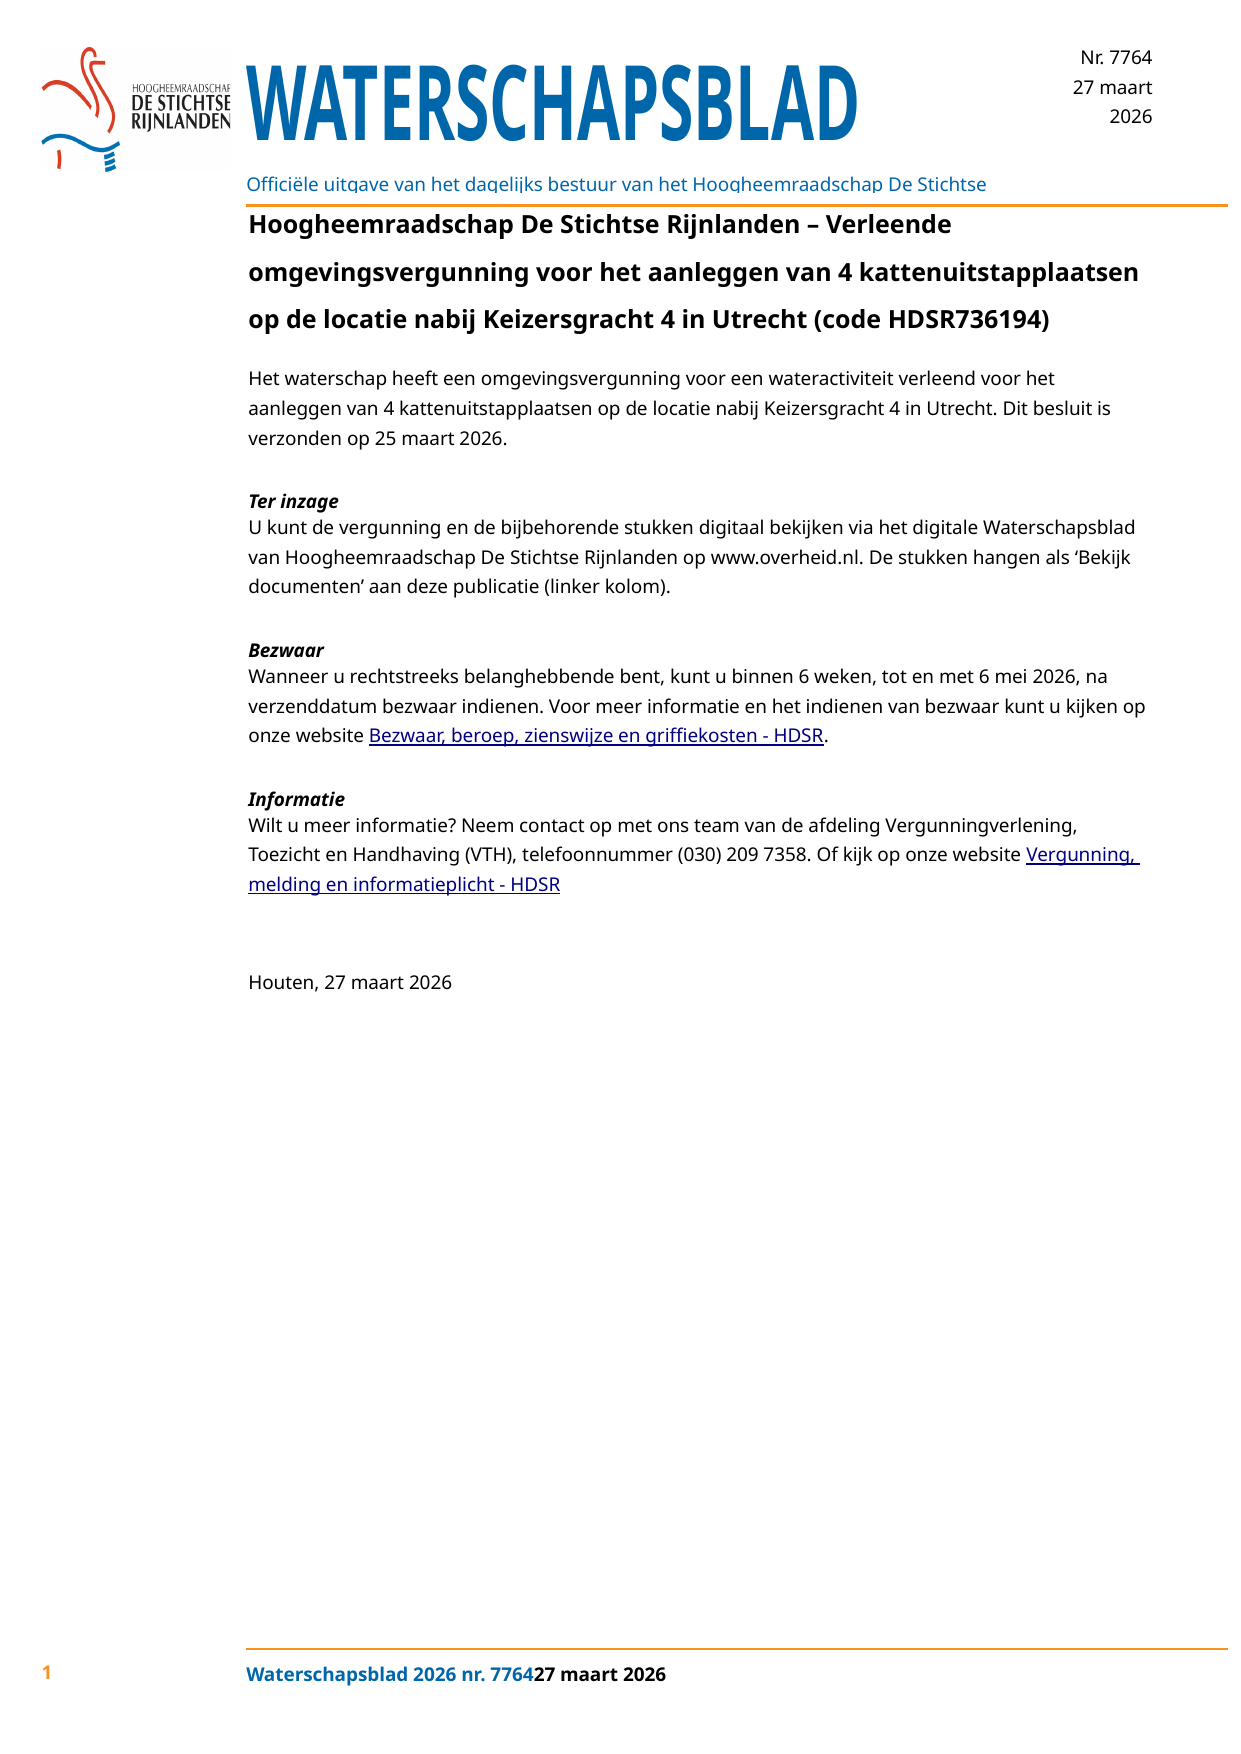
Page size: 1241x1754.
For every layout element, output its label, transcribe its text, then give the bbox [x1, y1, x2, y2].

text Ter inzage [248, 489, 1152, 514]
text Informatie [248, 786, 1152, 812]
text Het waterschap heeft een omgevingsvergunning voor een wateractiviteit verleend voor het aanleggen van 4 kattenuitstapplaatsen op de locatie nabij Keizersgracht 4 in Utrecht. Dit besluit is verzonden op 25 maart 2026. [248, 366, 1152, 450]
text Houten, 27 maart 2026 [248, 969, 1152, 995]
picture [41, 47, 231, 172]
text Bezwaar [248, 637, 1152, 663]
text Wanneer u rechtstreeks belanghebbende bent, kunt u binnen 6 weken, tot en met 6 mei 2026, na verzenddatum bezwaar indienen. Voor meer informatie en het indienen van bezwaar kunt u kijken op onze website Bezwaar, beroep, zienswijze en griffiekosten - HDSR. [248, 663, 1152, 748]
text U kunt de vergunning en de bijbehorende stukken digitaal bekijken via het digitale Waterschapsblad van Hoogheemraadschap De Stichtse Rijnlanden op www.overheid.nl. De stukken hangen als ‘Bekijk documenten’ aan deze publicatie (linker kolom). [248, 514, 1152, 599]
text Hoogheemraadschap De Stichtse Rijnlanden – Verleende omgevingsvergunning voor het aanleggen van 4 kattenuitstapplaatsen op de locatie nabij Keizersgracht 4 in Utrecht (code HDSR736194) [248, 207, 1152, 336]
text Wilt u meer informatie? Neem contact op met ons team van de afdeling Vergunningverlening, Toezicht en Handhaving (VTH), telefoonnummer (030) 209 7358. Of kijk op onze website Vergunning, melding en informatieplicht - HDSR [248, 812, 1152, 897]
